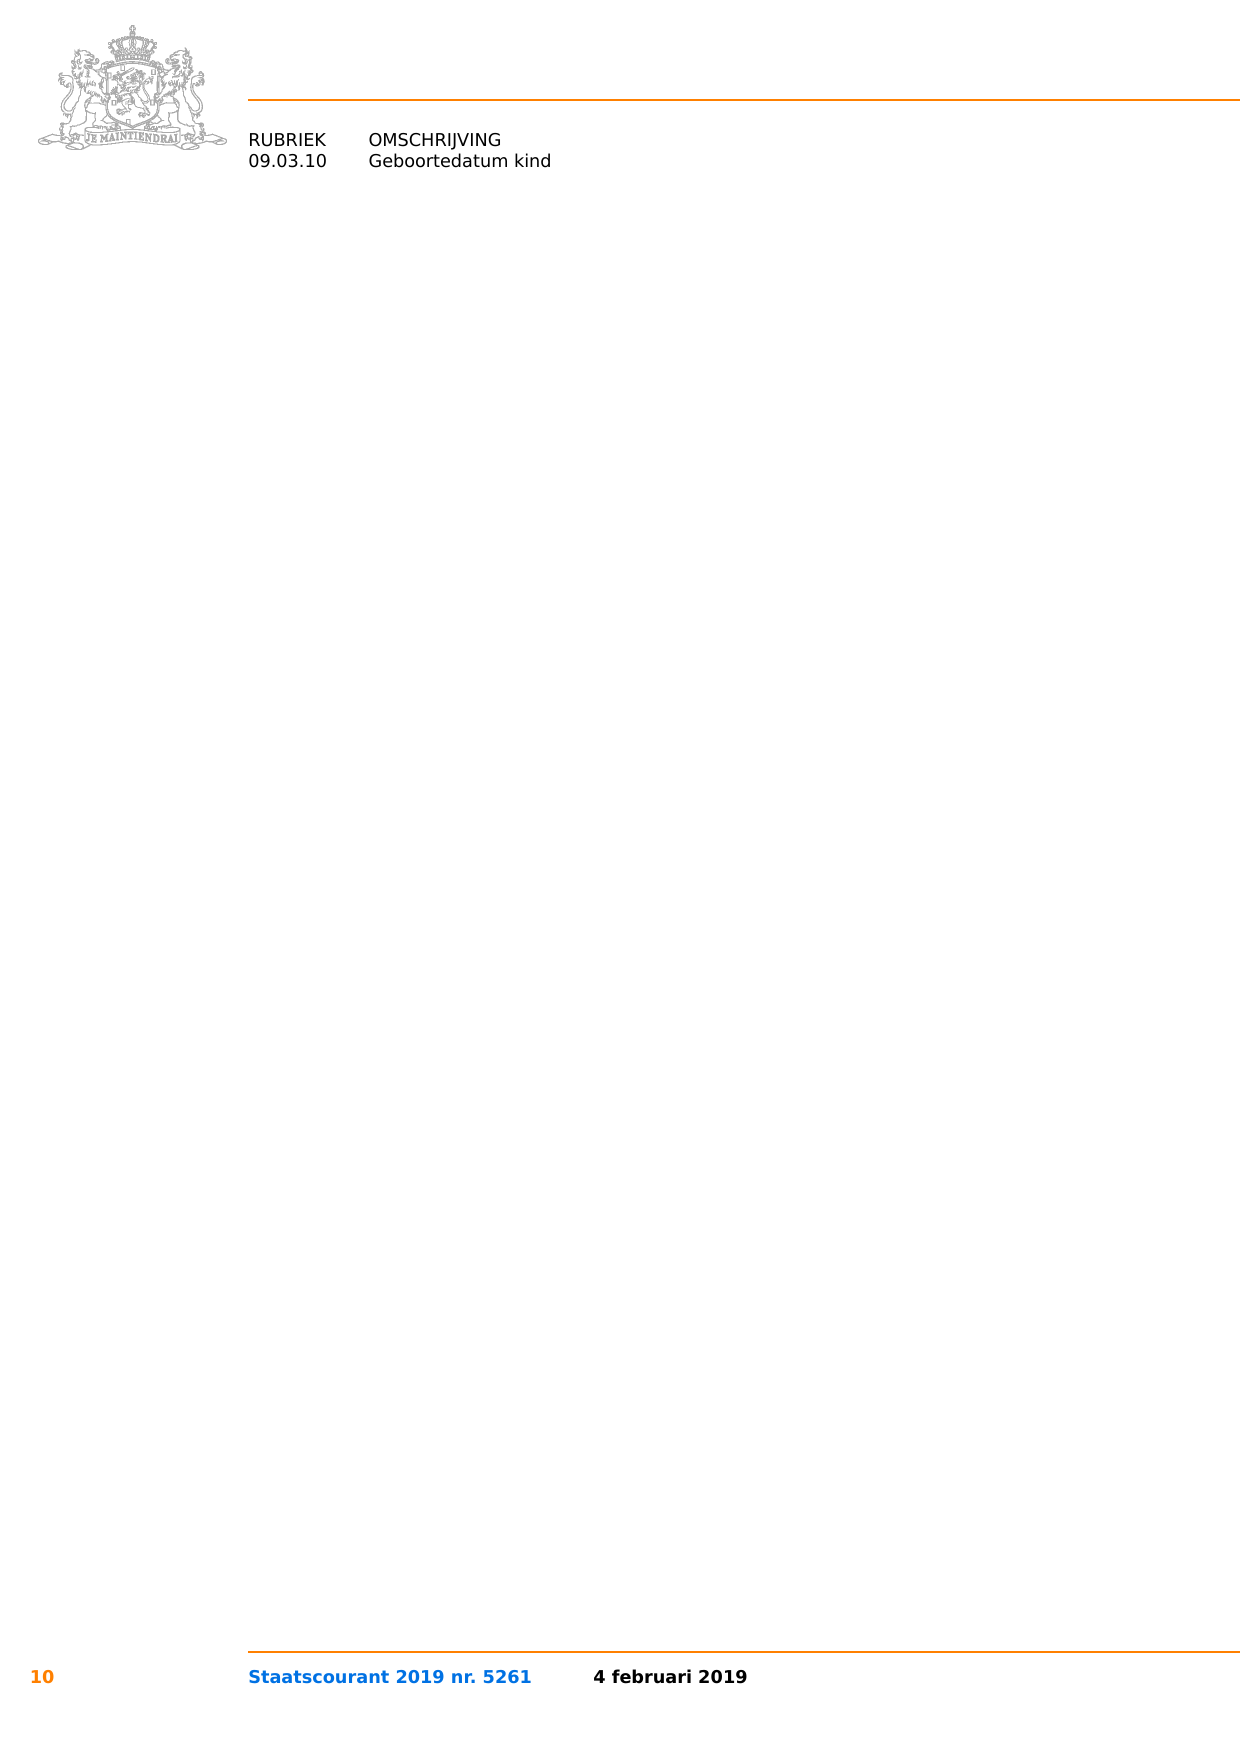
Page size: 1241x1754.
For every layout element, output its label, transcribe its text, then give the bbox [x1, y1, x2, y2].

table_cell 09.03.10 [248, 151, 362, 171]
picture [38, 25, 227, 150]
table_cell Geboortedatum kind [363, 151, 1163, 171]
table_header OMSCHRIJVING [363, 130, 1163, 151]
table_header RUBRIEK [248, 130, 362, 151]
